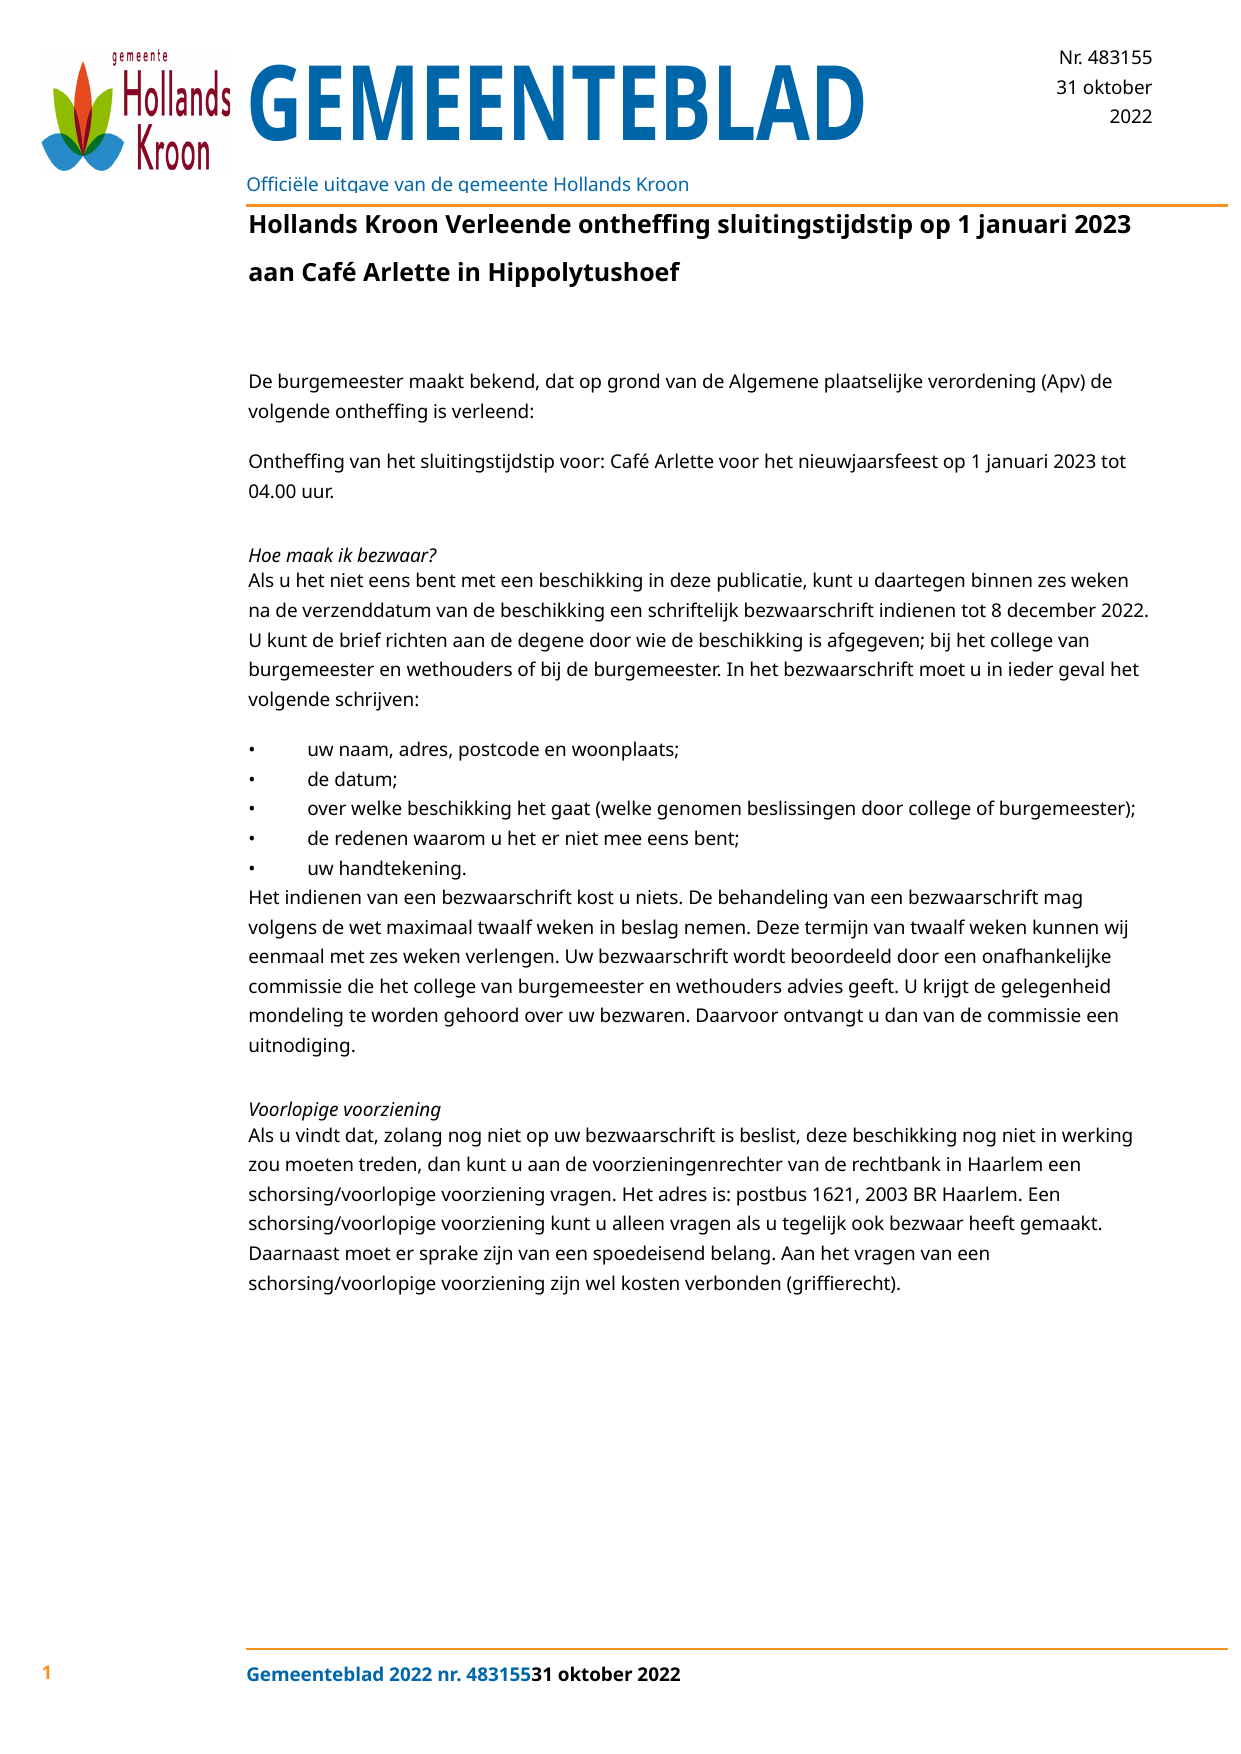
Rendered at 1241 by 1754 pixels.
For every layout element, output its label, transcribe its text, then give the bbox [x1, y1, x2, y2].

picture [41, 47, 231, 172]
list uw naam, adres, postcode en woonplaats; [248, 736, 1152, 762]
text Als u vindt dat, zolang nog niet op uw bezwaarschrift is beslist, deze beschikking nog niet in werking zou moeten treden, dan kunt u aan de voorzieningenrechter van de rechtbank in Haarlem een schorsing/voorlopige voorziening vragen. Het adres is: postbus 1621, 2003 BR Haarlem. Een schorsing/voorlopige voorziening kunt u alleen vragen als u tegelijk ook bezwaar heeft gemaakt. Daarnaast moet er sprake zijn van een spoedeisend belang. Aan het vragen van een schorsing/voorlopige voorziening zijn wel kosten verbonden (griffierecht). [248, 1122, 1152, 1296]
list over welke beschikking het gaat (welke genomen beslissingen door college of burgemeester); [248, 796, 1152, 821]
list uw handtekening. [248, 855, 1152, 880]
text Als u het niet eens bent met een beschikking in deze publicatie, kunt u daartegen binnen zes weken na de verzenddatum van de beschikking een schriftelijk bezwaarschrift indienen tot 8 december 2022. U kunt de brief richten aan de degene door wie de beschikking is afgegeven; bij het college van burgemeester en wethouders of bij de burgemeester. In het bezwaarschrift moet u in ieder geval het volgende schrijven: [248, 568, 1152, 712]
text Hoe maak ik bezwaar? [248, 542, 1152, 568]
text Het indienen van een bezwaarschrift kost u niets. De behandeling van een bezwaarschrift mag volgens de wet maximaal twaalf weken in beslag nemen. Deze termijn van twaalf weken kunnen wij eenmaal met zes weken verlengen. Uw bezwaarschrift wordt beoordeeld door een onafhankelijke commissie die het college van burgemeester en wethouders advies geeft. U krijgt de gelegenheid mondeling te worden gehoord over uw bezwaren. Daarvoor ontvangt u dan van de commissie een uitnodiging. [248, 884, 1152, 1058]
list de datum; [248, 766, 1152, 792]
list de redenen waarom u het er niet mee eens bent; [248, 825, 1152, 851]
text Ontheffing van het sluitingstijdstip voor: Café Arlette voor het nieuwjaarsfeest op 1 januari 2023 tot 04.00 uur. [248, 448, 1152, 504]
text De burgemeester maakt bekend, dat op grond van de Algemene plaatselijke verordening (Apv) de volgende ontheffing is verleend: [248, 368, 1152, 424]
text Voorlopige voorziening [248, 1096, 1152, 1122]
text Hollands Kroon Verleende ontheffing sluitingstijdstip op 1 januari 2023 aan Café Arlette in Hippolytushoef [248, 207, 1152, 288]
